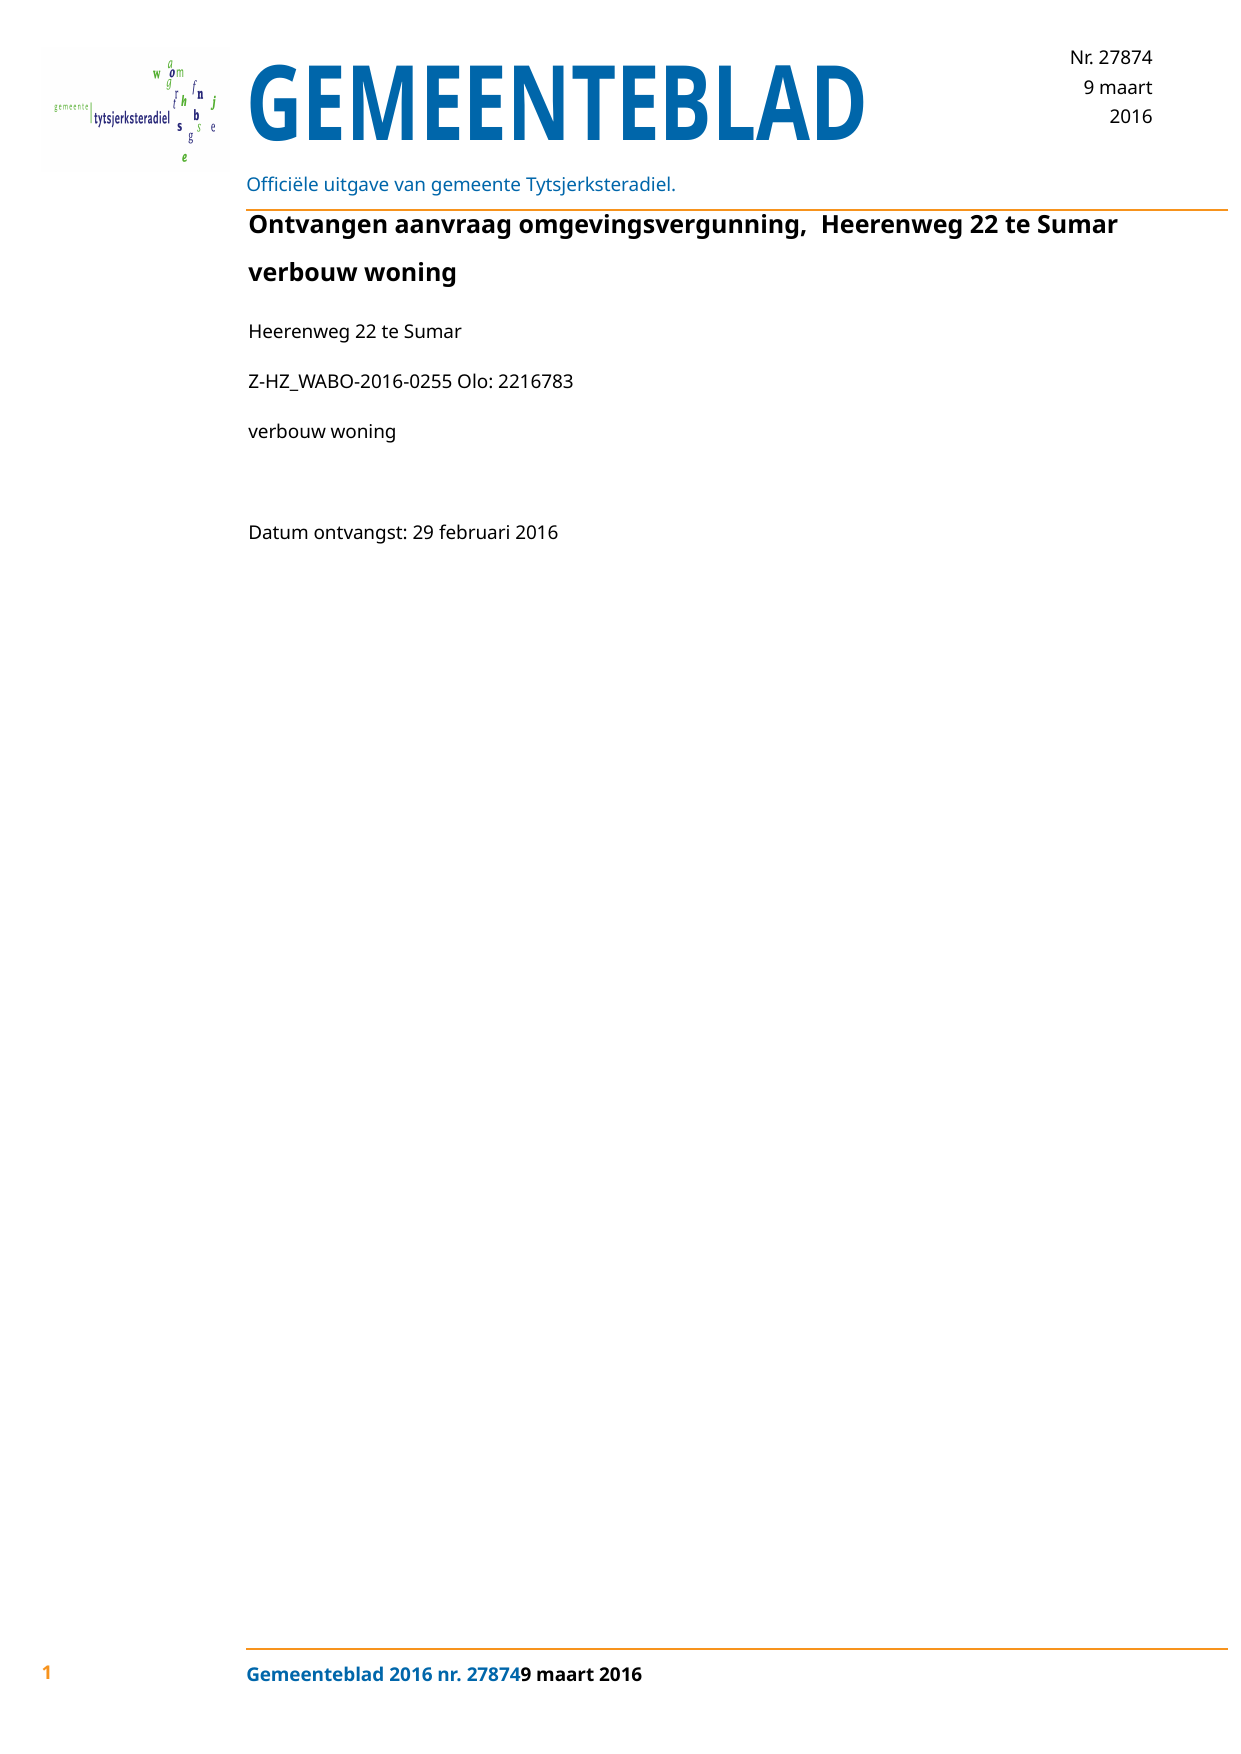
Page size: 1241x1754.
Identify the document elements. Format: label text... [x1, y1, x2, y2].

text Z-HZ_WABO-2016-0255 Olo: 2216783 [248, 368, 1152, 394]
text Ontvangen aanvraag omgevingsvergunning, Heerenweg 22 te Sumar verbouw woning [248, 211, 1152, 288]
text Heerenweg 22 te Sumar [248, 318, 1152, 344]
picture [41, 47, 231, 172]
text Datum ontvangst: 29 februari 2016 [248, 519, 1152, 545]
text verbouw woning [248, 419, 1152, 444]
